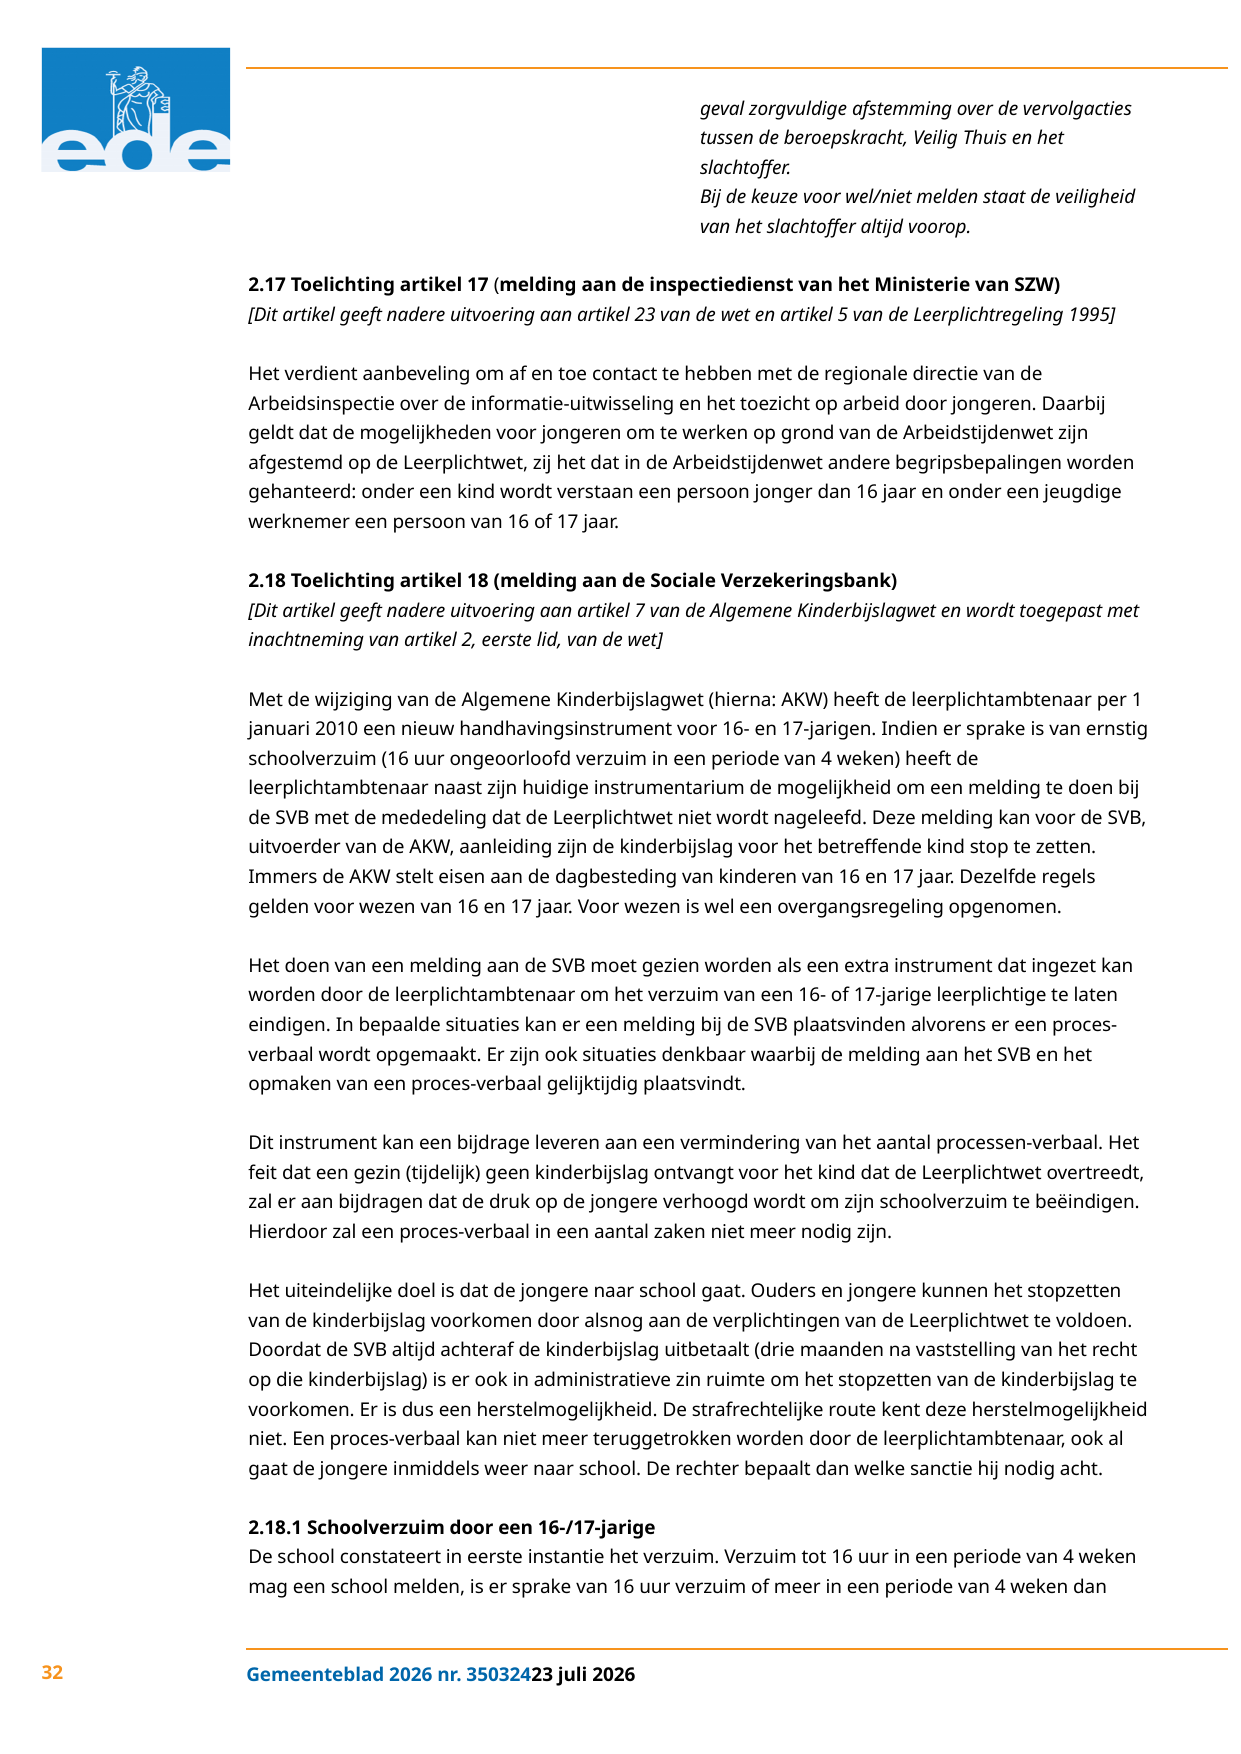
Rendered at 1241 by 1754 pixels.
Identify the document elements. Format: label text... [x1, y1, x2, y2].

picture [41, 47, 231, 172]
text De school constateert in eerste instantie het verzuim. Verzuim tot 16 uur in een periode van 4 weken mag een school melden, is er sprake van 16 uur verzuim of meer in een periode van 4 weken dan [248, 1544, 1152, 1599]
text [Dit artikel geeft nadere uitvoering aan artikel 23 van de wet en artikel 5 van de Leerplichtregeling 1995] [248, 301, 1152, 327]
text 2.18.1 Schoolverzuim door een 16-/17-jarige [248, 1514, 1152, 1540]
text Het verdient aanbeveling om af en toe contact te hebben met de regionale directie van de Arbeidsinspectie over de informatie-uitwisseling en het toezicht op arbeid door jongeren. Daarbij geldt dat de mogelijkheden voor jongeren om te werken op grond van de Arbeidstijdenwet zijn afgestemd op de Leerplichtwet, zij het dat in de Arbeidstijdenwet andere begripsbepalingen worden gehanteerd: onder een kind wordt verstaan een persoon jonger dan 16 jaar en onder een jeugdige werknemer een persoon van 16 of 17 jaar. [248, 360, 1152, 534]
text 2.17 Toelichting artikel 17 (melding aan de inspectiedienst van het Ministerie van SZW) [248, 272, 1152, 297]
table_cell geval zorgvuldige afstemming over de vervolgacties tussen de beroepskracht, Veilig Thuis en het slachtoffer. Bij de keuze voor wel/niet melden staat de veiligheid van het slachtoffer altijd voorop. [700, 95, 1152, 239]
text [Dit artikel geeft nadere uitvoering aan artikel 7 van de Algemene Kinderbijslagwet en wordt toegepast met inachtneming van artikel 2, eerste lid, van de wet] [248, 597, 1152, 652]
text Het doen van een melding aan de SVB moet gezien worden als een extra instrument dat ingezet kan worden door de leerplichtambtenaar om het verzuim van een 16- of 17-jarige leerplichtige te laten eindigen. In bepaalde situaties kan er een melding bij de SVB plaatsvinden alvorens er een proces-verbaal wordt opgemaakt. Er zijn ook situaties denkbaar waarbij de melding aan het SVB en het opmaken van een proces-verbaal gelijktijdig plaatsvindt. [248, 952, 1152, 1096]
table_cell [248, 95, 700, 239]
text Het uiteindelijke doel is dat de jongere naar school gaat. Ouders en jongere kunnen het stopzetten van de kinderbijslag voorkomen door alsnog aan de verplichtingen van de Leerplichtwet te voldoen. Doordat de SVB altijd achteraf de kinderbijslag uitbetaalt (drie maanden na vaststelling van het recht op die kinderbijslag) is er ook in administratieve zin ruimte om het stopzetten van de kinderbijslag te voorkomen. Er is dus een herstelmogelijkheid. De strafrechtelijke route kent deze herstelmogelijkheid niet. Een proces-verbaal kan niet meer teruggetrokken worden door de leerplichtambtenaar, ook al gaat de jongere inmiddels weer naar school. De rechter bepaalt dan welke sanctie hij nodig acht. [248, 1277, 1152, 1481]
text 2.18 Toelichting artikel 18 (melding aan de Sociale Verzekeringsbank) [248, 567, 1152, 593]
text Dit instrument kan een bijdrage leveren aan een vermindering van het aantal processen-verbaal. Het feit dat een gezin (tijdelijk) geen kinderbijslag ontvangt voor het kind dat de Leerplichtwet overtreedt, zal er aan bijdragen dat de druk op de jongere verhoogd wordt om zijn schoolverzuim te beëindigen. Hierdoor zal een proces-verbaal in een aantal zaken niet meer nodig zijn. [248, 1129, 1152, 1244]
text Met de wijziging van de Algemene Kinderbijslagwet (hierna: AKW) heeft de leerplichtambtenaar per 1 januari 2010 een nieuw handhavingsinstrument voor 16- en 17-jarigen. Indien er sprake is van ernstig schoolverzuim (16 uur ongeoorloofd verzuim in een periode van 4 weken) heeft de leerplichtambtenaar naast zijn huidige instrumentarium de mogelijkheid om een melding te doen bij de SVB met de mededeling dat de Leerplichtwet niet wordt nageleefd. Deze melding kan voor de SVB, uitvoerder van de AKW, aanleiding zijn de kinderbijslag voor het betreffende kind stop te zetten. Immers de AKW stelt eisen aan de dagbesteding van kinderen van 16 en 17 jaar. Dezelfde regels gelden voor wezen van 16 en 17 jaar. Voor wezen is wel een overgangsregeling opgenomen. [248, 686, 1152, 919]
